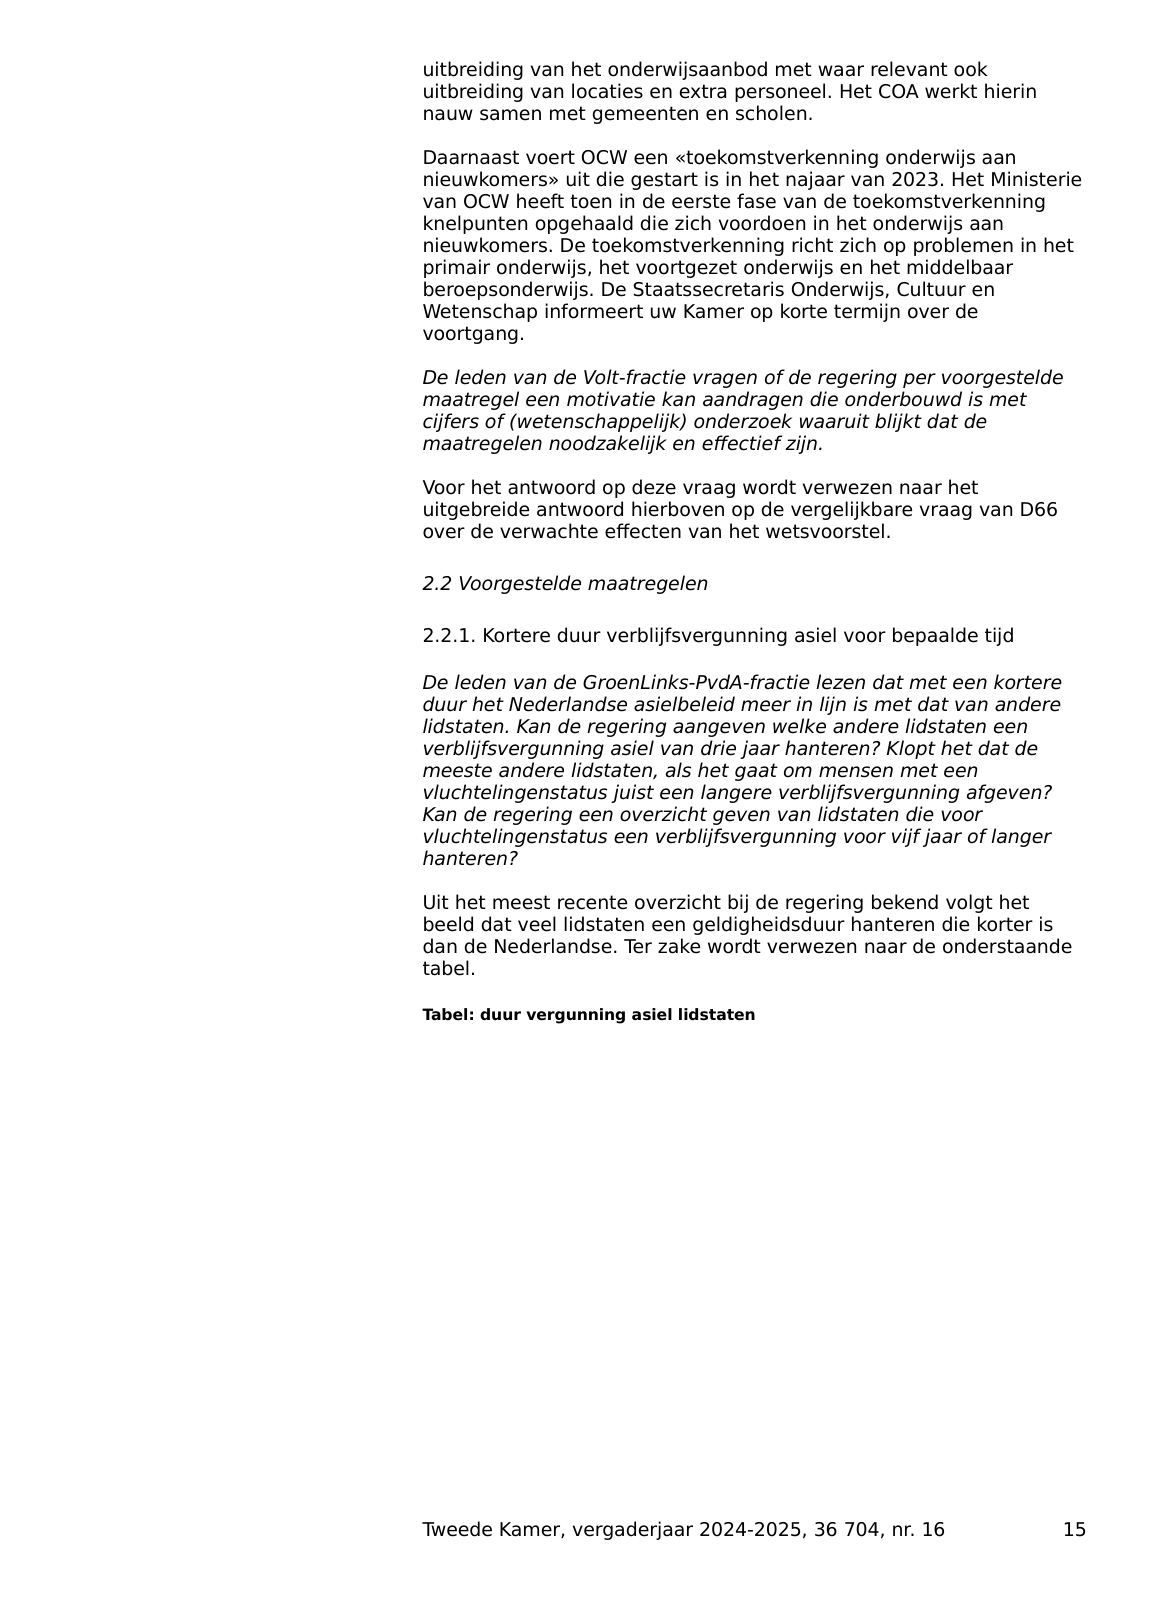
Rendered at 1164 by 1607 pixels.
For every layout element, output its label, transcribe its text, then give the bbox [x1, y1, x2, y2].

text Daarnaast voert OCW een «toekomstverkenning onderwijs aan nieuwkomers» uit die gestart is in het najaar van 2023. Het Ministerie van OCW heeft toen in de eerste fase van de toekomstverkenning knelpunten opgehaald die zich voordoen in het onderwijs aan nieuwkomers. De toekomstverkenning richt zich op problemen in het primair onderwijs, het voortgezet onderwijs en het middelbaar beroepsonderwijs. De Staatssecretaris Onderwijs, Cultuur en Wetenschap informeert uw Kamer op korte termijn over de voortgang. [422, 147, 1087, 345]
text De leden van de GroenLinks-PvdA-fractie lezen dat met een kortere duur het Nederlandse asielbeleid meer in lijn is met dat van andere lidstaten. Kan de regering aangeven welke andere lidstaten een verblijfsvergunning asiel van drie jaar hanteren? Klopt het dat de meeste andere lidstaten, als het gaat om mensen met een vluchtelingenstatus juist een langere verblijfsvergunning afgeven? Kan de regering een overzicht geven van lidstaten die voor vluchtelingenstatus een verblijfsvergunning voor vijf jaar of langer hanteren? [422, 672, 1087, 870]
subtitle 2.2.1. Kortere duur verblijfsvergunning asiel voor bepaalde tijd [422, 625, 1087, 647]
text Voor het antwoord op deze vraag wordt verwezen naar het uitgebreide antwoord hierboven op de vergelijkbare vraag van D66 over de verwachte effecten van het wetsvoorstel. [422, 477, 1087, 543]
text De leden van de Volt-fractie vragen of de regering per voorgestelde maatregel een motivatie kan aandragen die onderbouwd is met cijfers of (wetenschappelijk) onderzoek waaruit blijkt dat de maatregelen noodzakelijk en effectief zijn. [422, 367, 1087, 455]
text Uit het meest recente overzicht bij de regering bekend volgt het beeld dat veel lidstaten een geldigheidsduur hanteren die korter is dan de Nederlandse. Ter zake wordt verwezen naar de onderstaande tabel. [422, 892, 1087, 980]
text uitbreiding van het onderwijsaanbod met waar relevant ook uitbreiding van locaties en extra personeel. Het COA werkt hierin nauw samen met gemeenten en scholen. [422, 59, 1087, 125]
text Tabel: duur vergunning asiel lidstaten [422, 1006, 1072, 1024]
subtitle 2.2 Voorgestelde maatregelen [422, 573, 1087, 595]
